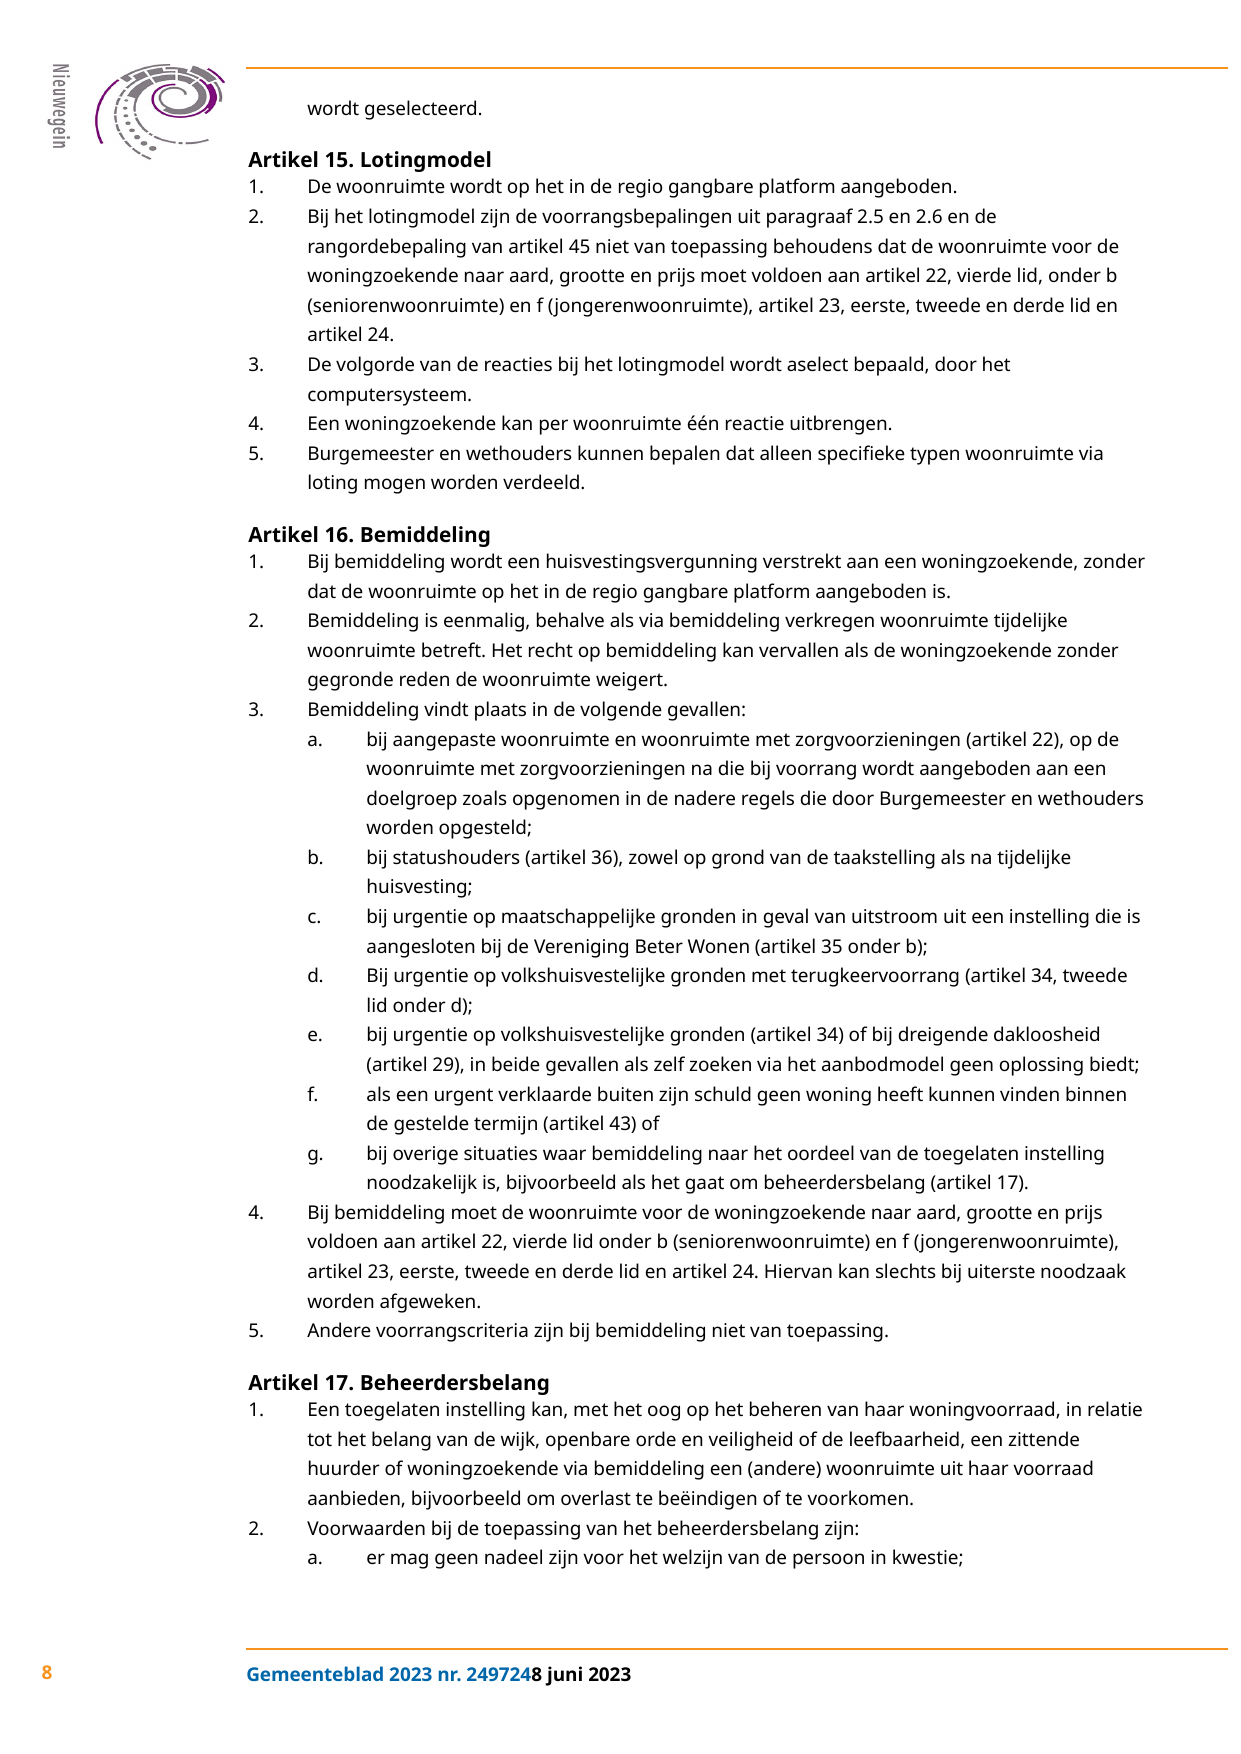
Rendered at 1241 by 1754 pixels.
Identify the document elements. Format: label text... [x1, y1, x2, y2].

list Bij het lotingmodel zijn de voorrangsbepalingen uit paragraaf 2.5 en 2.6 en de rangordebepaling van artikel 45 niet van toepassing behoudens dat de woonruimte voor de woningzoekende naar aard, grootte en prijs moet voldoen aan artikel 22, vierde lid, onder b (seniorenwoonruimte) en f (jongerenwoonruimte), artikel 23, eerste, tweede en derde lid en artikel 24. [248, 203, 1152, 347]
list Een woningzoekende kan per woonruimte één reactie uitbrengen. [248, 410, 1152, 436]
list Voorwaarden bij de toepassing van het beheerdersbelang zijn: [248, 1515, 1152, 1540]
list De woonruimte wordt op het in de regio gangbare platform aangeboden. [248, 174, 1152, 199]
list bij statushouders (artikel 36), zowel op grond van de taakstelling als na tijdelijke huisvesting; [307, 844, 1152, 899]
list Bij bemiddeling moet de woonruimte voor de woningzoekende naar aard, grootte en prijs voldoen aan artikel 22, vierde lid onder b (seniorenwoonruimte) en f (jongerenwoonruimte), artikel 23, eerste, tweede en derde lid en artikel 24. Hiervan kan slechts bij uiterste noodzaak worden afgeweken. [248, 1199, 1152, 1314]
list wordt geselecteerd. [248, 95, 1152, 121]
text Artikel 17. Beheerdersbelang [248, 1368, 1152, 1396]
list De volgorde van de reacties bij het lotingmodel wordt aselect bepaald, door het computersysteem. [248, 351, 1152, 406]
list bij urgentie op maatschappelijke gronden in geval van uitstroom uit een instelling die is aangesloten bij de Vereniging Beter Wonen (artikel 35 onder b); [307, 903, 1152, 959]
text Artikel 16. Bemiddeling [248, 520, 1152, 548]
text Artikel 15. Lotingmodel [248, 145, 1152, 174]
list bij urgentie op volkshuisvestelijke gronden (artikel 34) of bij dreigende dakloosheid (artikel 29), in beide gevallen als zelf zoeken via het aanbodmodel geen oplossing biedt; [307, 1022, 1152, 1077]
list Andere voorrangscriteria zijn bij bemiddeling niet van toepassing. [248, 1317, 1152, 1343]
list Bij bemiddeling wordt een huisvestingsvergunning verstrekt aan een woningzoekende, zonder dat de woonruimte op het in de regio gangbare platform aangeboden is. [248, 548, 1152, 604]
list Burgemeester en wethouders kunnen bepalen dat alleen specifieke typen woonruimte via loting mogen worden verdeeld. [248, 440, 1152, 495]
list Een toegelaten instelling kan, met het oog op het beheren van haar woningvoorraad, in relatie tot het belang van de wijk, openbare orde en veiligheid of de leefbaarheid, een zittende huurder of woningzoekende via bemiddeling een (andere) woonruimte uit haar voorraad aanbieden, bijvoorbeeld om overlast te beëindigen of te voorkomen. [248, 1396, 1152, 1511]
list Bemiddeling is eenmalig, behalve als via bemiddeling verkregen woonruimte tijdelijke woonruimte betreft. Het recht op bemiddeling kan vervallen als de woningzoekende zonder gegronde reden de woonruimte weigert. [248, 607, 1152, 692]
list als een urgent verklaarde buiten zijn schuld geen woning heeft kunnen vinden binnen de gestelde termijn (artikel 43) of [307, 1081, 1152, 1136]
list Bij urgentie op volkshuisvestelijke gronden met terugkeervoorrang (artikel 34, tweede lid onder d); [307, 962, 1152, 1018]
list er mag geen nadeel zijn voor het welzijn van de persoon in kwestie; [307, 1544, 1152, 1570]
list bij overige situaties waar bemiddeling naar het oordeel van de toegelaten instelling noodzakelijk is, bijvoorbeeld als het gaat om beheerdersbelang (artikel 17). [307, 1140, 1152, 1195]
picture [41, 47, 231, 172]
list Bemiddeling vindt plaats in de volgende gevallen: [248, 696, 1152, 722]
list bij aangepaste woonruimte en woonruimte met zorgvoorzieningen (artikel 22), op de woonruimte met zorgvoorzieningen na die bij voorrang wordt aangeboden aan een doelgroep zoals opgenomen in de nadere regels die door Burgemeester en wethouders worden opgesteld; [307, 726, 1152, 840]
